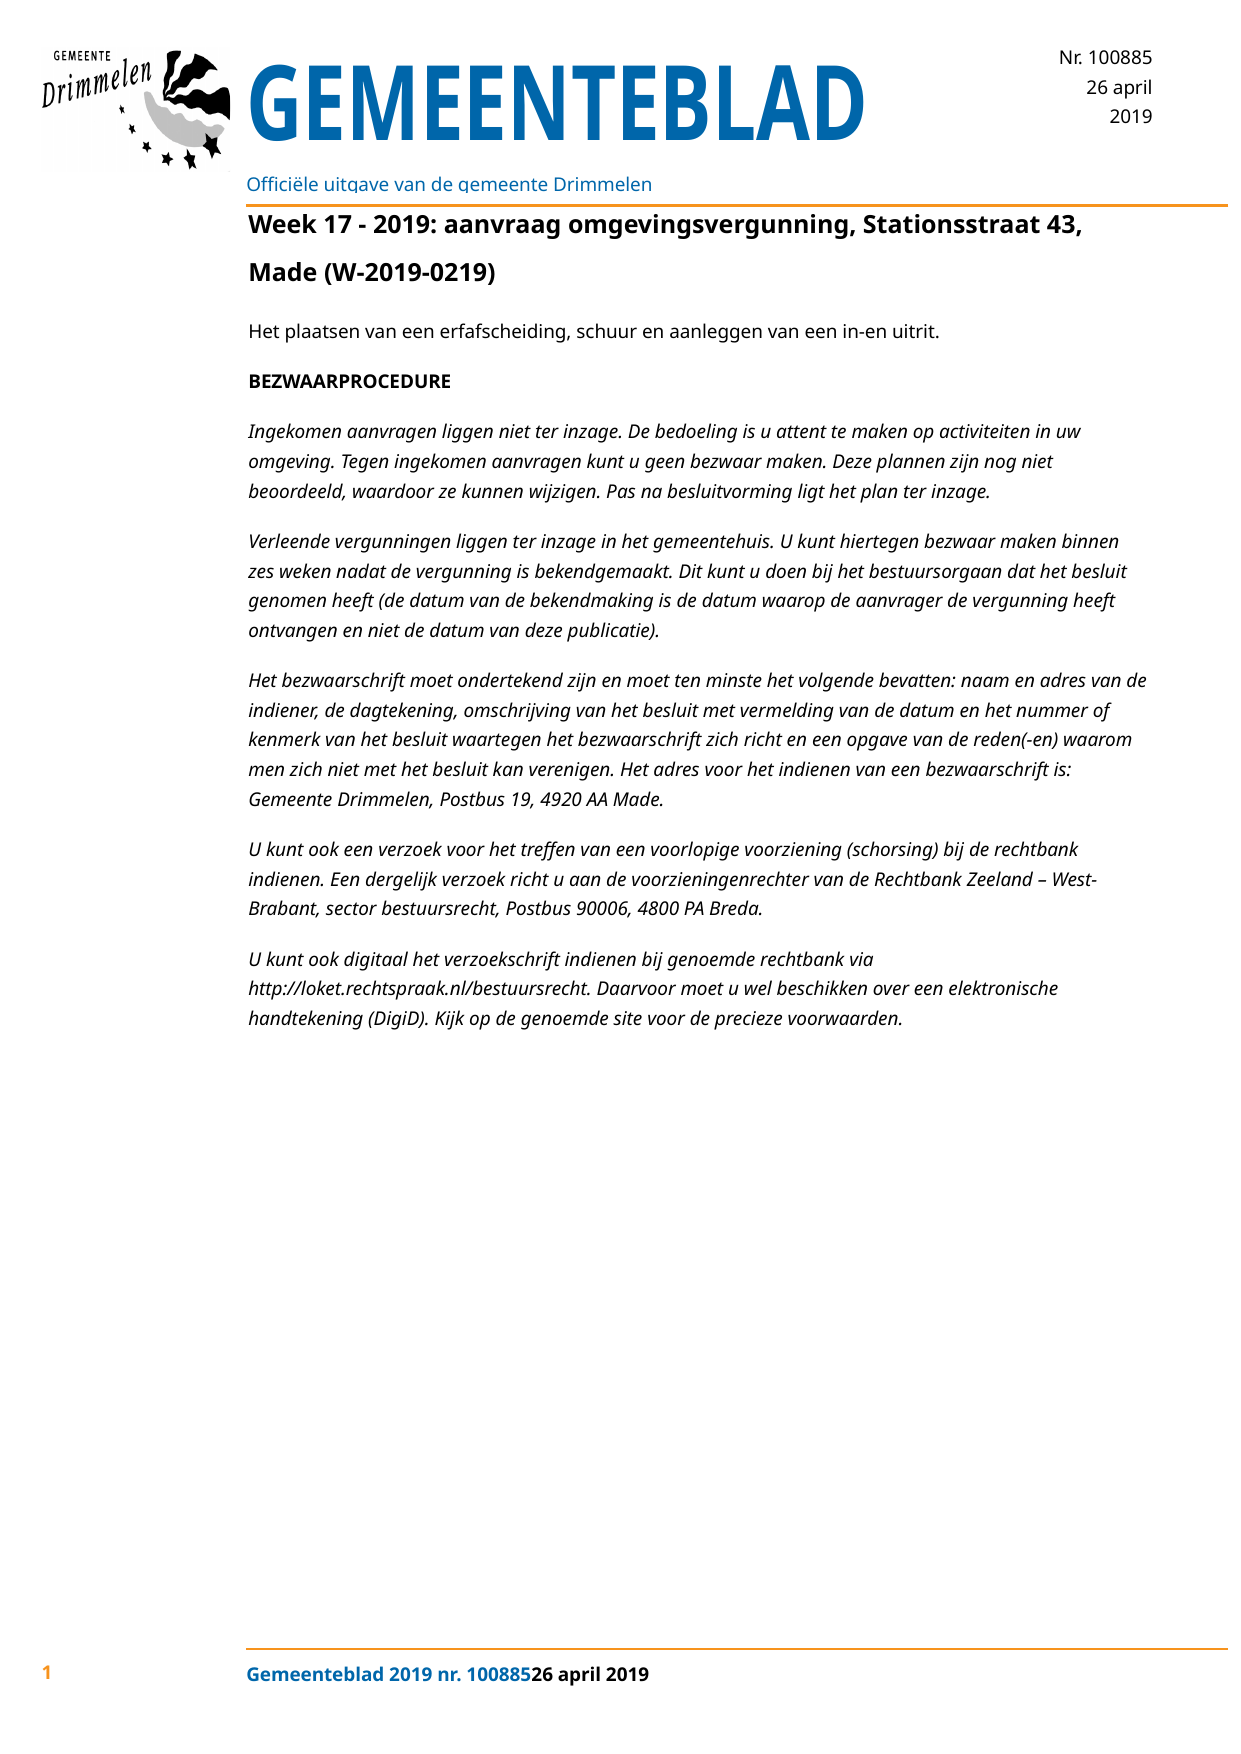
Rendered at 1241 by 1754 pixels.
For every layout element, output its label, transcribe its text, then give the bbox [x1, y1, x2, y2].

text Het bezwaarschrift moet ondertekend zijn en moet ten minste het volgende bevatten: naam en adres van de indiener, de dagtekening, omschrijving van het besluit met vermelding van de datum en het nummer of kenmerk van het besluit waartegen het bezwaarschrift zich richt en een opgave van de reden(-en) waarom men zich niet met het besluit kan verenigen. Het adres voor het indienen van een bezwaarschrift is: Gemeente Drimmelen, Postbus 19, 4920 AA Made. [248, 667, 1152, 812]
text Het plaatsen van een erfafscheiding, schuur en aanleggen van een in-en uitrit. [248, 318, 1152, 344]
text BEZWAARPROCEDURE [248, 368, 1152, 394]
text U kunt ook digitaal het verzoekschrift indienen bij genoemde rechtbank via http://loket.rechtspraak.nl/bestuursrecht. Daarvoor moet u wel beschikken over een elektronische handtekening (DigiD). Kijk op de genoemde site voor de precieze voorwaarden. [248, 946, 1152, 1031]
text U kunt ook een verzoek voor het treffen van een voorlopige voorziening (schorsing) bij de rechtbank indienen. Een dergelijk verzoek richt u aan de voorzieningenrechter van de Rechtbank Zeeland – West-Brabant, sector bestuursrecht, Postbus 90006, 4800 PA Breda. [248, 836, 1152, 921]
text Verleende vergunningen liggen ter inzage in het gemeentehuis. U kunt hiertegen bezwaar maken binnen zes weken nadat de vergunning is bekendgemaakt. Dit kunt u doen bij het bestuursorgaan dat het besluit genomen heeft (de datum van de bekendmaking is de datum waarop de aanvrager de vergunning heeft ontvangen en niet de datum van deze publicatie). [248, 528, 1152, 643]
text Ingekomen aanvragen liggen niet ter inzage. De bedoeling is u attent te maken op activiteiten in uw omgeving. Tegen ingekomen aanvragen kunt u geen bezwaar maken. Deze plannen zijn nog niet beoordeeld, waardoor ze kunnen wijzigen. Pas na besluitvorming ligt het plan ter inzage. [248, 419, 1152, 504]
text Week 17 - 2019: aanvraag omgevingsvergunning, Stationsstraat 43, Made (W-2019-0219) [248, 207, 1152, 288]
picture [41, 47, 231, 172]
